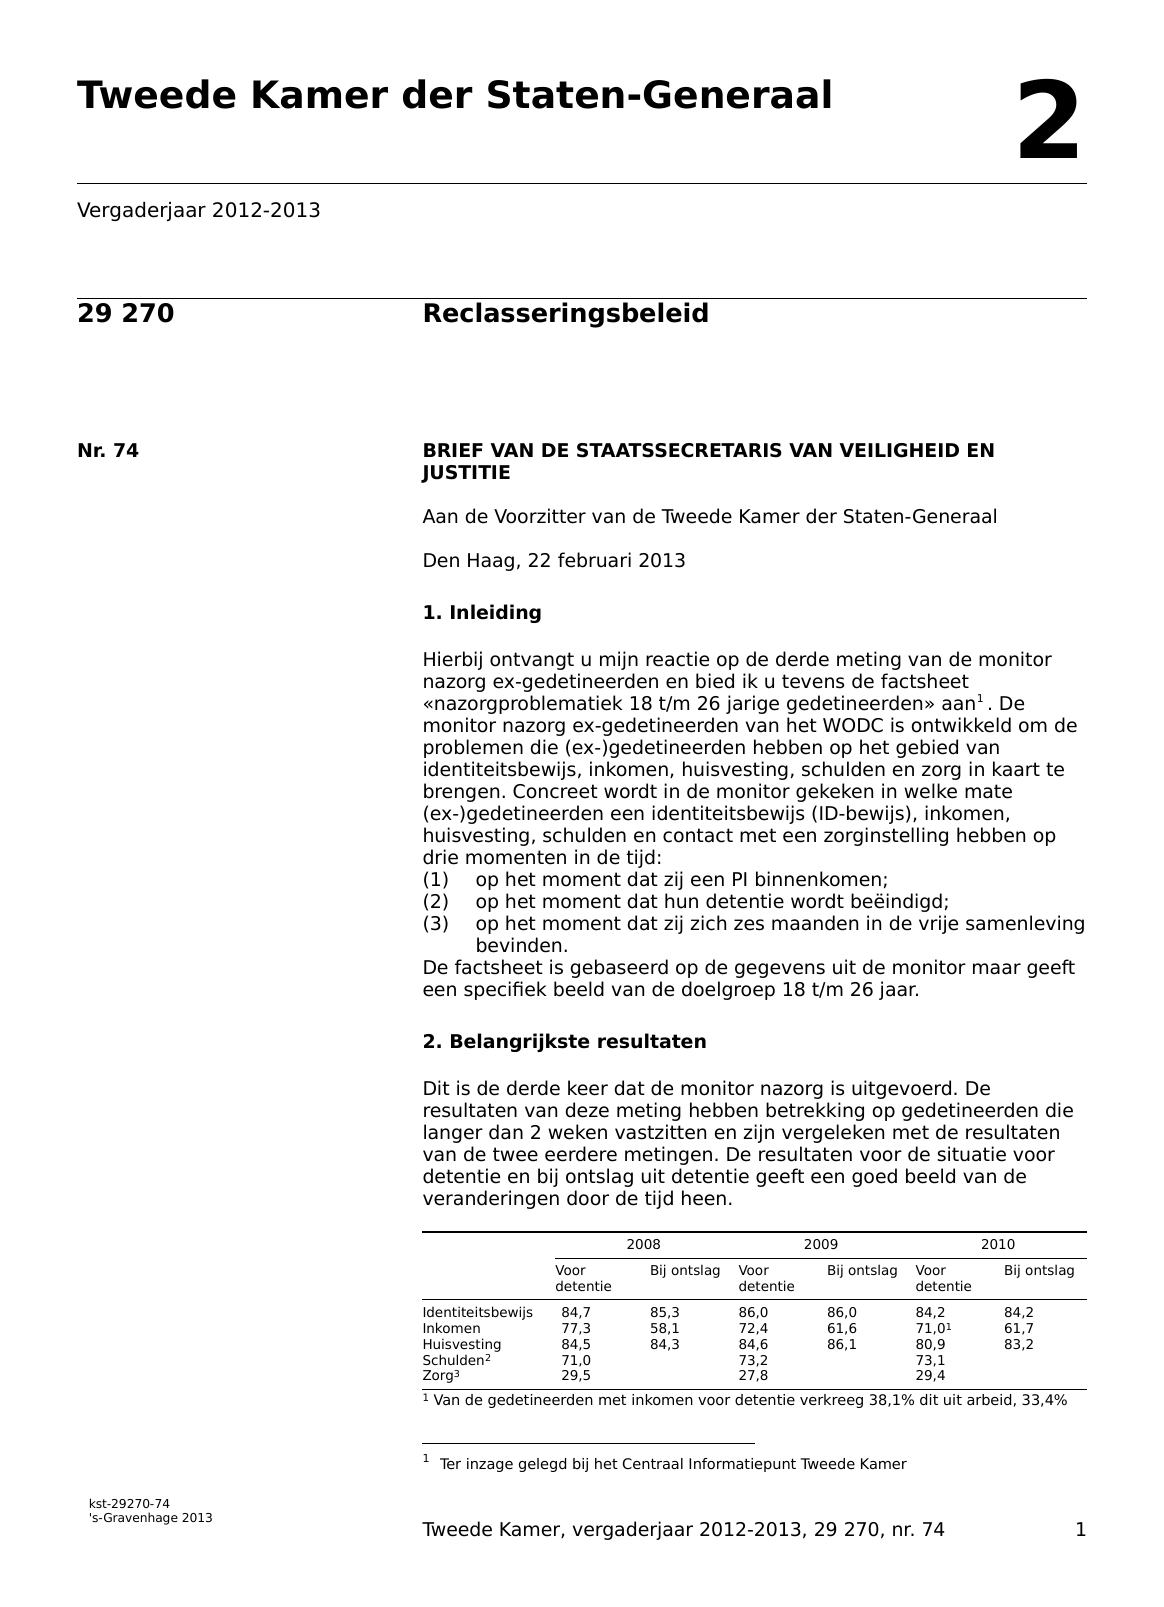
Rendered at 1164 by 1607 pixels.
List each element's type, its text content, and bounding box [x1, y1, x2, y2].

table_cell Bij ontslag [644, 1259, 732, 1299]
table_cell 58,1 [644, 1321, 732, 1337]
table_cell [644, 1352, 732, 1368]
table_cell 71,01 [910, 1321, 998, 1337]
table_cell [821, 1352, 909, 1368]
table_cell 61,6 [821, 1321, 909, 1337]
table_cell Vergaderjaar 2012-2013 [77, 184, 1087, 298]
table_cell 61,7 [998, 1321, 1087, 1337]
table_cell 84,2 [910, 1300, 998, 1321]
table_cell 1 Van de gedetineerden met inkomen voor detentie verkreeg 38,1% dit uit arbeid, 33,4% [422, 1390, 1087, 1409]
table_cell [998, 1368, 1087, 1388]
text (3) op het moment dat zij zich zes maanden in de vrije samenleving bevinden. [422, 913, 1087, 957]
table_cell Voor detentie [555, 1259, 644, 1299]
table_header Tweede Kamer der Staten-Generaal [77, 59, 886, 183]
table_cell Zorg3 [422, 1368, 555, 1388]
table_cell 73,2 [732, 1352, 821, 1368]
table_cell 29,5 [555, 1368, 644, 1388]
table_cell 84,5 [555, 1337, 644, 1352]
text 's-Gravenhage 2013 [88, 1511, 323, 1525]
subtitle 1. Inleiding [422, 602, 1087, 624]
table_cell 84,2 [998, 1300, 1087, 1321]
text Den Haag, 22 februari 2013 [422, 550, 1087, 572]
table_cell 29,4 [910, 1368, 998, 1388]
subtitle Nr. 74 BRIEF VAN DE STAATSSECRETARIS VAN VEILIGHEID EN JUSTITIE [77, 440, 1087, 484]
table_cell [998, 1352, 1087, 1368]
table_cell 73,1 [910, 1352, 998, 1368]
table_cell 84,7 [555, 1300, 644, 1321]
table_header 2008 [555, 1233, 732, 1257]
table_cell 72,4 [732, 1321, 821, 1337]
table_cell [644, 1368, 732, 1388]
table_cell 86,0 [821, 1300, 909, 1321]
table_cell 71,0 [555, 1352, 644, 1368]
table_header 2 [886, 59, 1087, 183]
text Aan de Voorzitter van de Tweede Kamer der Staten-Generaal [422, 506, 1087, 528]
table_cell 80,9 [910, 1337, 998, 1352]
subtitle 2. Belangrijkste resultaten [422, 1031, 1087, 1053]
table_cell Bij ontslag [998, 1259, 1087, 1299]
table_cell Bij ontslag [821, 1259, 909, 1299]
table_cell 77,3 [555, 1321, 644, 1337]
text De factsheet is gebaseerd op de gegevens uit de monitor maar geeft een specifiek beeld van de doelgroep 18 t/m 26 jaar. [422, 957, 1087, 1001]
text Ter inzage gelegd bij het Centraal Informatiepunt Tweede Kamer [422, 1452, 1087, 1474]
table_cell 27,8 [732, 1368, 821, 1388]
subtitle 29 270 Reclasseringsbeleid [77, 299, 1087, 329]
table_cell 83,2 [998, 1337, 1087, 1352]
table_cell Identiteitsbewijs [422, 1300, 555, 1321]
table_header 2010 [910, 1233, 1087, 1257]
table_cell 86,1 [821, 1337, 909, 1352]
table_header 2009 [732, 1233, 909, 1257]
table_cell Voor detentie [910, 1259, 998, 1299]
table_cell [821, 1368, 909, 1388]
text kst-29270-74 [88, 1497, 323, 1511]
table_cell 85,3 [644, 1300, 732, 1321]
table_header [422, 1233, 555, 1299]
text Dit is de derde keer dat de monitor nazorg is uitgevoerd. De resultaten van deze meting hebben betrekking op gedetineerden die langer dan 2 weken vastzitten en zijn vergeleken met de resultaten van de twee eerdere metingen. De resultaten voor de situatie voor detentie en bij ontslag uit detentie geeft een goed beeld van de veranderingen door de tijd heen. [422, 1078, 1087, 1209]
table_cell 84,6 [732, 1337, 821, 1352]
table_cell 84,3 [644, 1337, 732, 1352]
table_cell Schulden2 [422, 1352, 555, 1368]
text (1) op het moment dat zij een PI binnenkomen; [422, 869, 1087, 891]
table_cell Inkomen [422, 1321, 555, 1337]
text (2) op het moment dat hun detentie wordt beëindigd; [422, 891, 1087, 913]
table_cell Huisvesting [422, 1337, 555, 1352]
table_cell 86,0 [732, 1300, 821, 1321]
text Hierbij ontvangt u mijn reactie op de derde meting van de monitor nazorg ex-gedetineerden en bied ik u tevens de factsheet «nazorgproblematiek 18 t/m 26 jarige gedetineerden» aan. De monitor nazorg ex-gedetineerden van het WODC is ontwikkeld om de problemen die (ex-)gedetineerden hebben op het gebied van identiteitsbewijs, inkomen, huisvesting, schulden en zorg in kaart te brengen. Concreet wordt in de monitor gekeken in welke mate (ex-)gedetineerden een identiteitsbewijs (ID-bewijs), inkomen, huisvesting, schulden en contact met een zorginstelling hebben op drie momenten in de tijd: [422, 649, 1087, 869]
table_cell Voor detentie [732, 1259, 821, 1299]
